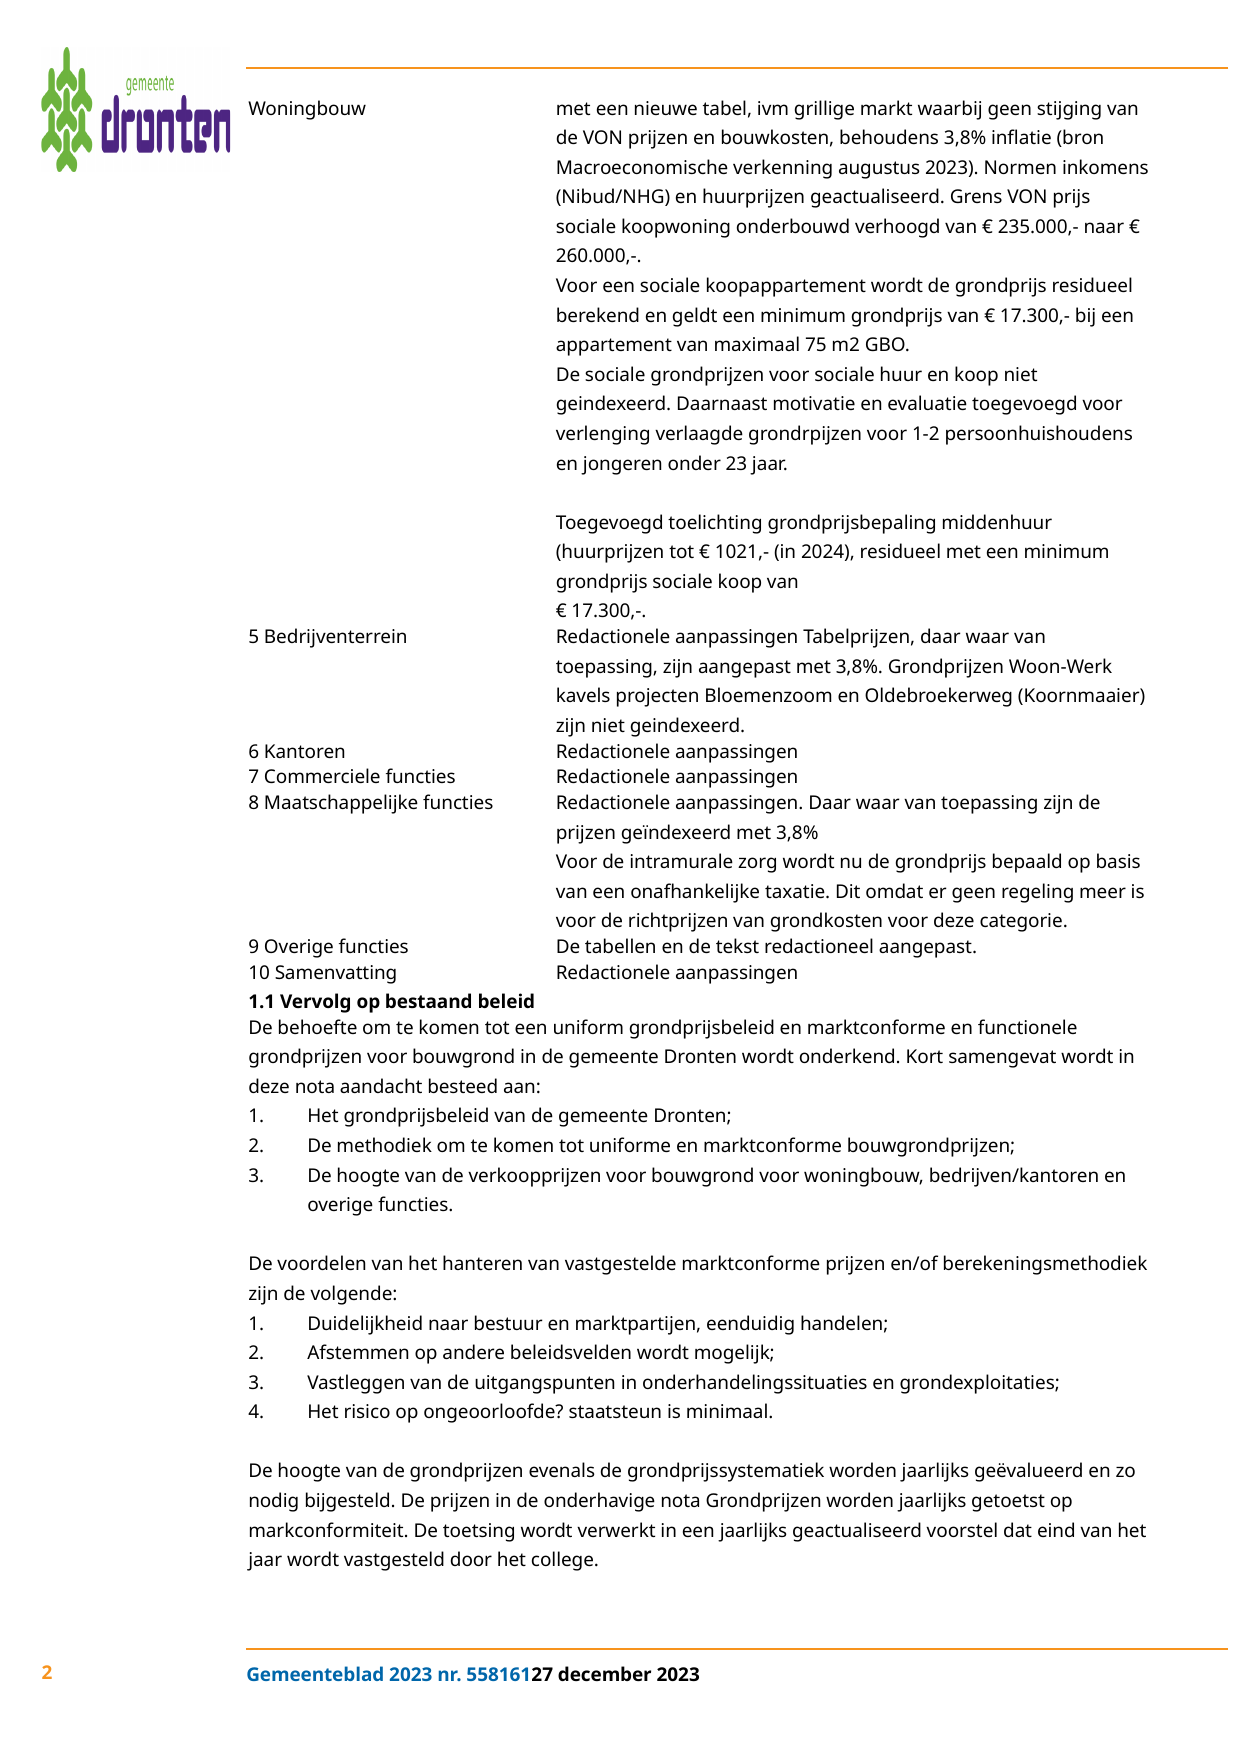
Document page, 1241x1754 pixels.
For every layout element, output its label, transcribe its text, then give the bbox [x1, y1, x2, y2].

list Duidelijkheid naar bestuur en marktpartijen, eenduidig handelen; [248, 1310, 1152, 1335]
list Het risico op ongeoorloofde? staatsteun is minimaal. [248, 1398, 1152, 1424]
table_cell 8 Maatschappelijke functies [248, 789, 556, 933]
table_cell Redactionele aanpassingen [556, 738, 1152, 764]
table_cell 6 Kantoren [248, 738, 556, 764]
table_cell Woningbouw [248, 95, 556, 623]
table_cell Redactionele aanpassingen. Daar waar van toepassing zijn de prijzen geïndexeerd met 3,8% Voor de intramurale zorg wordt nu de grondprijs bepaald op basis van een onafhankelijke taxatie. Dit omdat er geen regeling meer is voor de richtprijzen van grondkosten voor deze categorie. [556, 789, 1152, 933]
table_cell met een nieuwe tabel, ivm grillige markt waarbij geen stijging van de VON prijzen en bouwkosten, behoudens 3,8% inflatie (bron Macroeconomische verkenning augustus 2023). Normen inkomens (Nibud/NHG) en huurprijzen geactualiseerd. Grens VON prijs sociale koopwoning onderbouwd verhoogd van € 235.000,- naar € 260.000,-. Voor een sociale koopappartement wordt de grondprijs residueel berekend en geldt een minimum grondprijs van € 17.300,- bij een appartement van maximaal 75 m2 GBO. De sociale grondprijzen voor sociale huur en koop niet geindexeerd. Daarnaast motivatie en evaluatie toegevoegd voor verlenging verlaagde grondrpijzen voor 1-2 persoonhuishoudens en jongeren onder 23 jaar. Toegevoegd toelichting grondprijsbepaling middenhuur (huurprijzen tot € 1021,- (in 2024), residueel met een minimum grondprijs sociale koop van € 17.300,-. [556, 95, 1152, 623]
table_cell Redactionele aanpassingen Tabelprijzen, daar waar van toepassing, zijn aangepast met 3,8%. Grondprijzen Woon-Werk kavels projecten Bloemenzoom en Oldebroekerweg (Koornmaaier) zijn niet geindexeerd. [556, 624, 1152, 738]
list De methodiek om te komen tot uniforme en marktconforme bouwgrondprijzen; [248, 1132, 1152, 1158]
text De voordelen van het hanteren van vastgestelde marktconforme prijzen en/of berekeningsmethodiek zijn de volgende: [248, 1251, 1152, 1306]
list Het grondprijsbeleid van de gemeente Dronten; [248, 1103, 1152, 1128]
text 1.1 Vervolg op bestaand beleid [248, 988, 1152, 1014]
text De hoogte van de grondprijzen evenals de grondprijssystematiek worden jaarlijks geëvalueerd en zo nodig bijgesteld. De prijzen in de onderhavige nota Grondprijzen worden jaarlijks getoetst op markconformiteit. De toetsing wordt verwerkt in een jaarlijks geactualiseerd voorstel dat eind van het jaar wordt vastgesteld door het college. [248, 1458, 1152, 1572]
list Vastleggen van de uitgangspunten in onderhandelingssituaties en grondexploitaties; [248, 1369, 1152, 1394]
text De behoefte om te komen tot een uniform grondprijsbeleid en marktconforme en functionele grondprijzen voor bouwgrond in de gemeente Dronten wordt onderkend. Kort samengevat wordt in deze nota aandacht besteed aan: [248, 1014, 1152, 1099]
table_cell 10 Samenvatting [248, 959, 556, 985]
table_cell Redactionele aanpassingen [556, 764, 1152, 789]
picture [41, 47, 231, 172]
list Afstemmen op andere beleidsvelden wordt mogelijk; [248, 1339, 1152, 1365]
table_cell Redactionele aanpassingen [556, 959, 1152, 985]
table_cell 9 Overige functies [248, 934, 556, 959]
table_cell De tabellen en de tekst redactioneel aangepast. [556, 934, 1152, 959]
list De hoogte van de verkoopprijzen voor bouwgrond voor woningbouw, bedrijven/kantoren en overige functies. [248, 1162, 1152, 1217]
table_cell 7 Commerciele functies [248, 764, 556, 789]
table_cell 5 Bedrijventerrein [248, 624, 556, 738]
